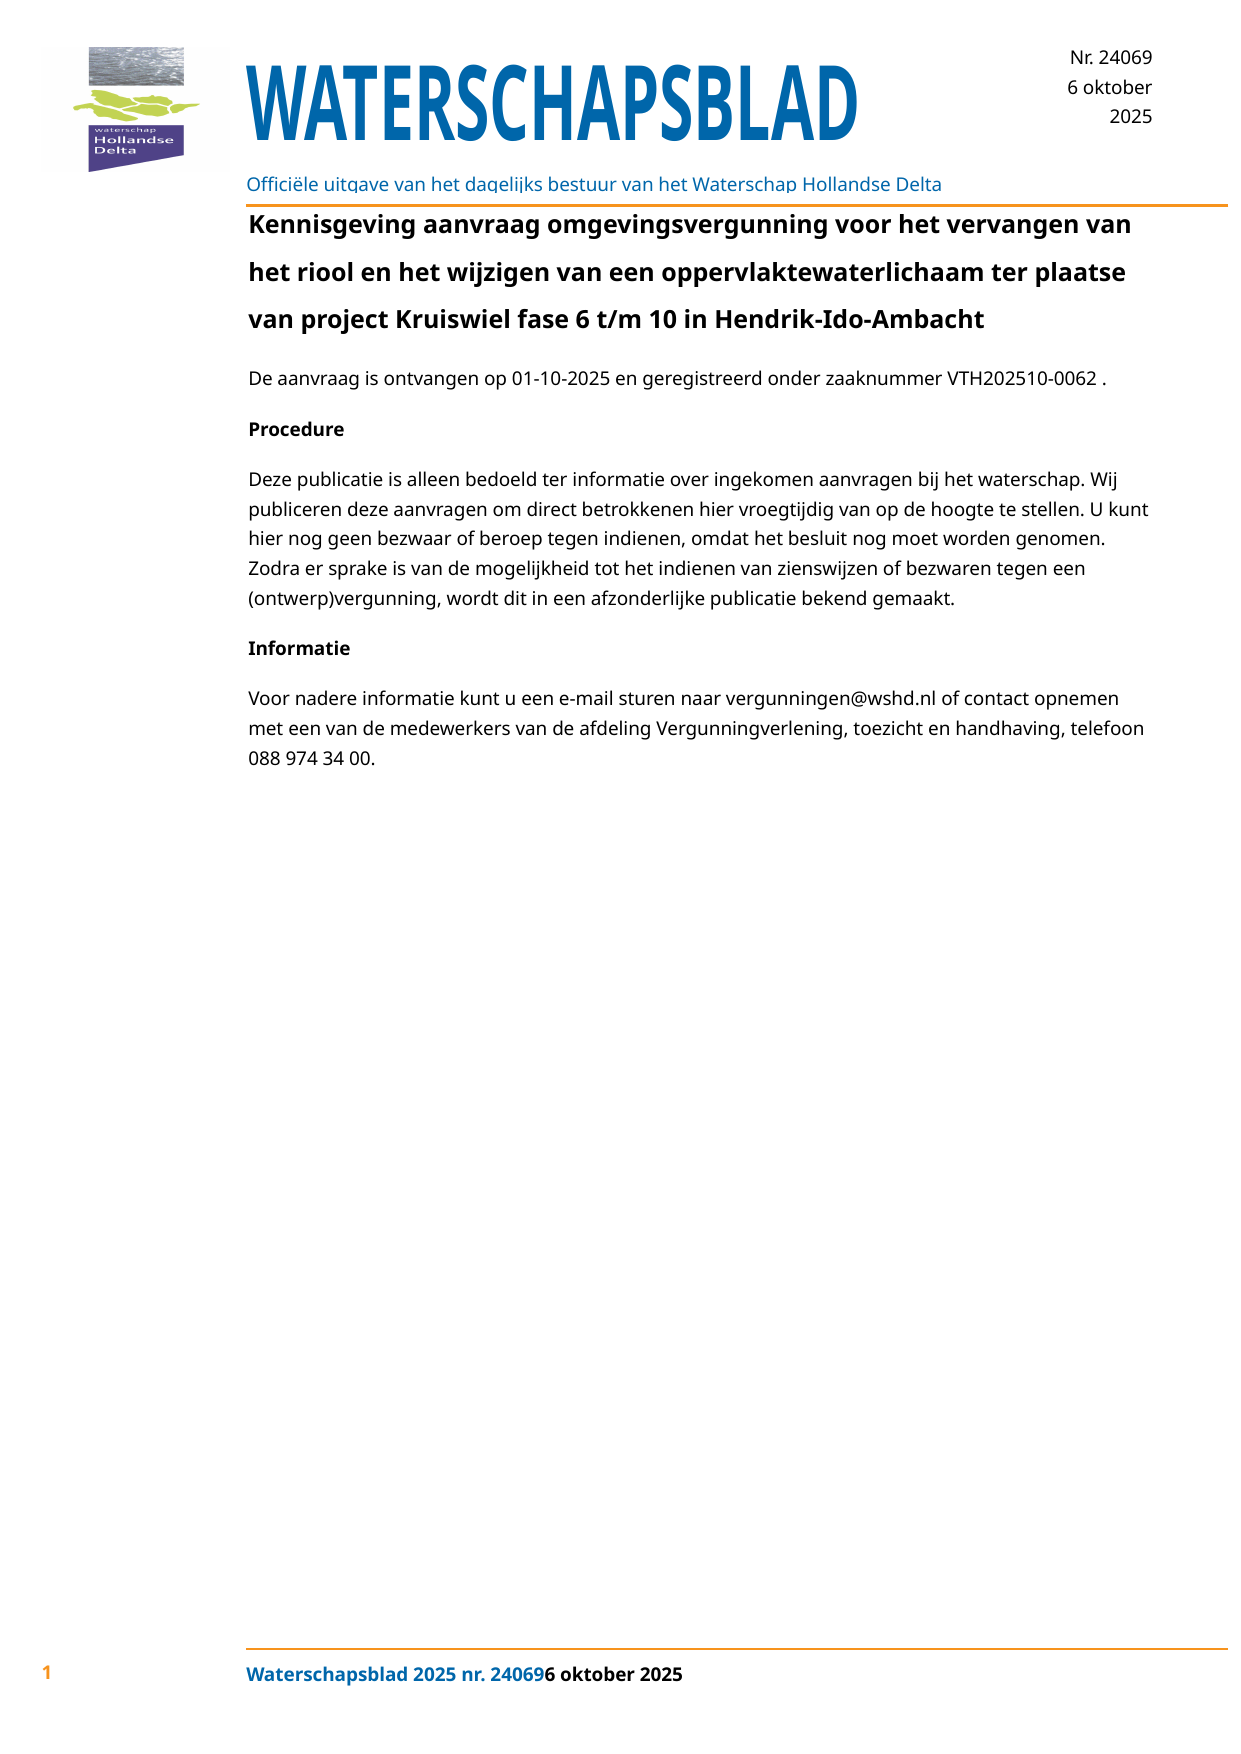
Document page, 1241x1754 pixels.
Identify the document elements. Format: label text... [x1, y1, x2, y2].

text Deze publicatie is alleen bedoeld ter informatie over ingekomen aanvragen bij het waterschap. Wij publiceren deze aanvragen om direct betrokkenen hier vroegtijdig van op de hoogte te stellen. U kunt hier nog geen bezwaar of beroep tegen indienen, omdat het besluit nog moet worden genomen. Zodra er sprake is van de mogelijkheid tot het indienen van zienswijzen of bezwaren tegen een (ontwerp)vergunning, wordt dit in een afzonderlijke publicatie bekend gemaakt. [248, 466, 1152, 610]
picture [41, 47, 231, 172]
text De aanvraag is ontvangen op 01-10-2025 en geregistreerd onder zaaknummer VTH202510-0062 . [248, 366, 1152, 391]
text Informatie [248, 635, 1152, 661]
text Kennisgeving aanvraag omgevingsvergunning voor het vervangen van het riool en het wijzigen van een oppervlaktewaterlichaam ter plaatse van project Kruiswiel fase 6 t/m 10 in Hendrik-Ido-Ambacht [248, 207, 1152, 336]
text Procedure [248, 416, 1152, 442]
text Voor nadere informatie kunt u een e-mail sturen naar vergunningen@wshd.nl of contact opnemen met een van de medewerkers van de afdeling Vergunningverlening, toezicht en handhaving, telefoon 088 974 34 00. [248, 686, 1152, 770]
